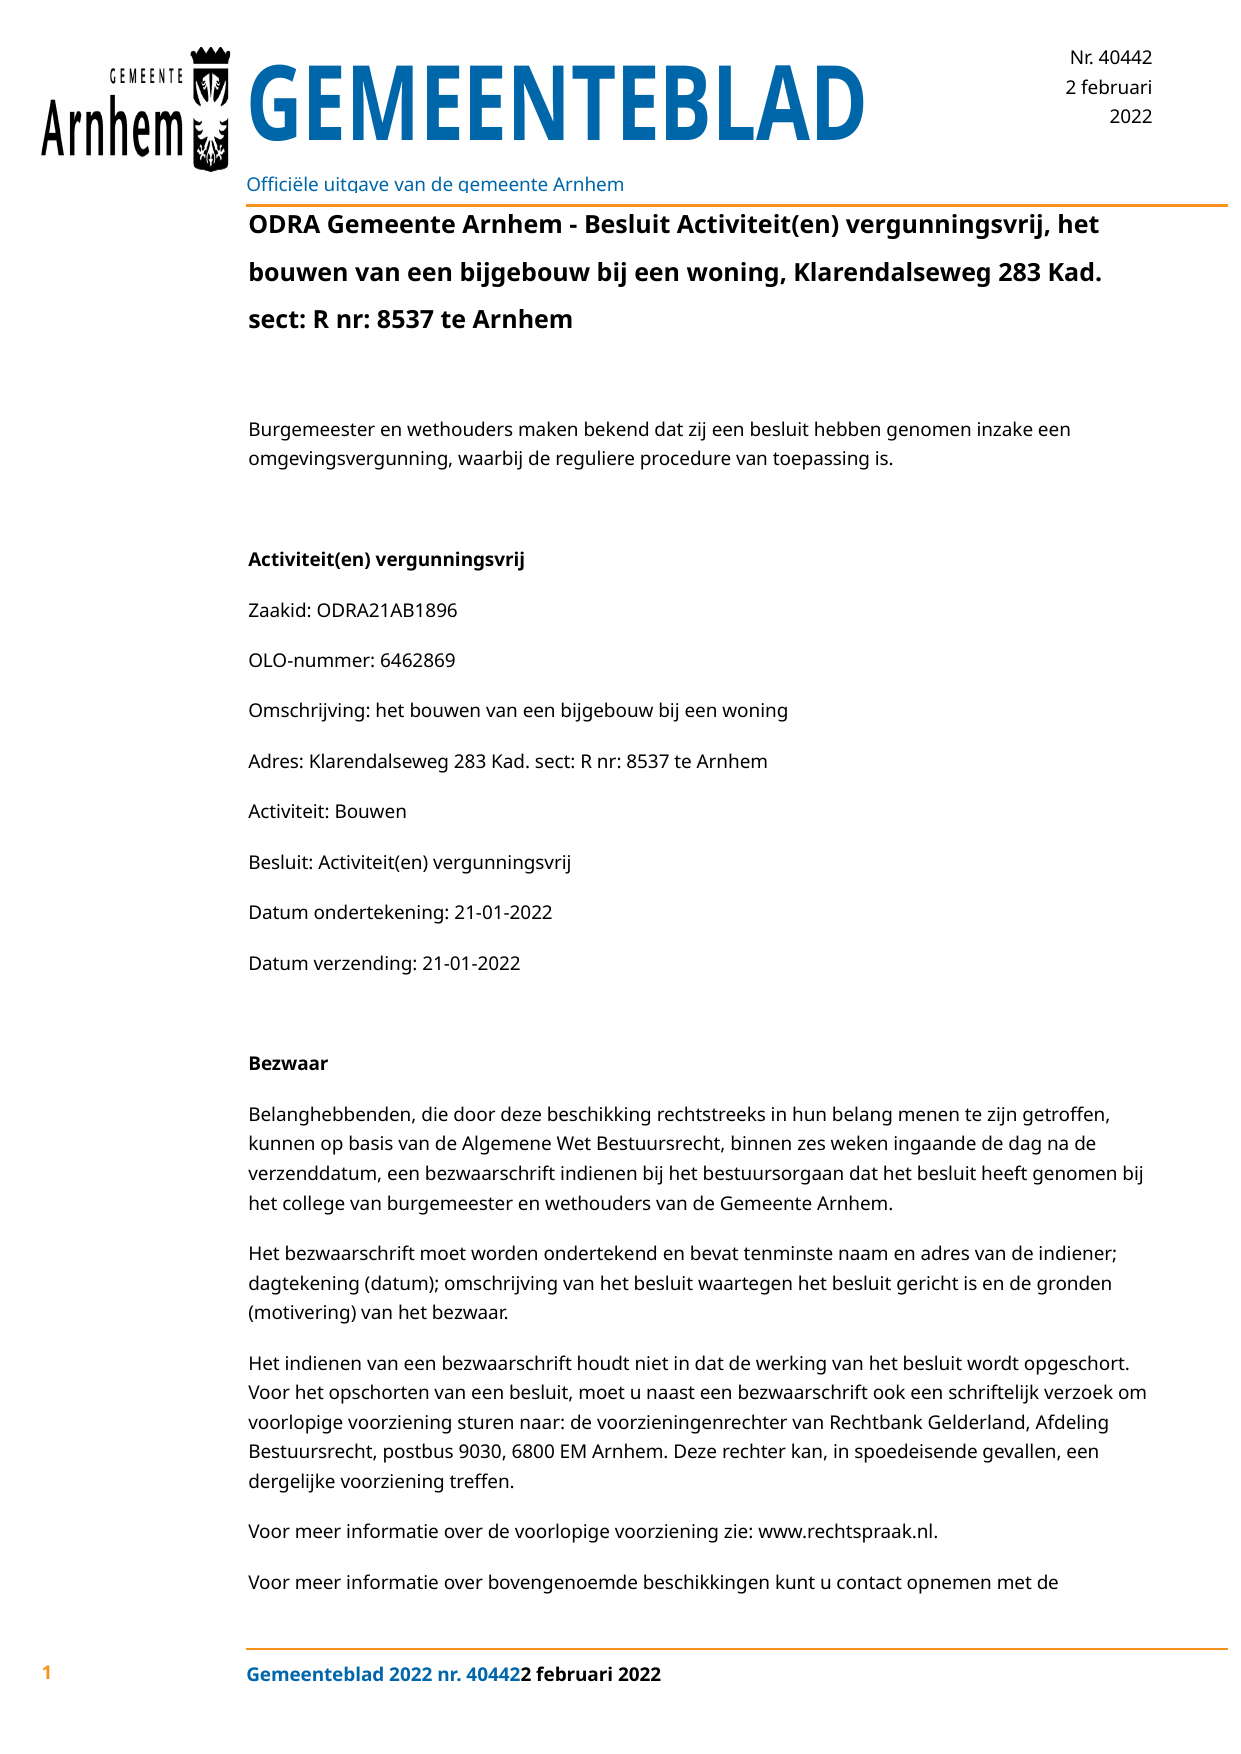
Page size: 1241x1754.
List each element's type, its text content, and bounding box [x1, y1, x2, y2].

text Besluit: Activiteit(en) vergunningsvrij [248, 849, 1152, 874]
text Datum verzending: 21-01-2022 [248, 950, 1152, 975]
text Het indienen van een bezwaarschrift houdt niet in dat de werking van het besluit wordt opgeschort. Voor het opschorten van een besluit, moet u naast een bezwaarschrift ook een schriftelijk verzoek om voorlopige voorziening sturen naar: de voorzieningenrechter van Rechtbank Gelderland, Afdeling Bestuursrecht, postbus 9030, 6800 EM Arnhem. Deze rechter kan, in spoedeisende gevallen, een dergelijke voorziening treffen. [248, 1350, 1152, 1494]
text Bezwaar [248, 1051, 1152, 1076]
text Activiteit: Bouwen [248, 798, 1152, 824]
text Voor meer informatie over bovengenoemde beschikkingen kunt u contact opnemen met de [248, 1569, 1152, 1594]
text Zaakid: ODRA21AB1896 [248, 597, 1152, 622]
text Voor meer informatie over de voorlopige voorziening zie: www.rechtspraak.nl. [248, 1518, 1152, 1544]
text Adres: Klarendalseweg 283 Kad. sect: R nr: 8537 te Arnhem [248, 748, 1152, 774]
text Activiteit(en) vergunningsvrij [248, 546, 1152, 572]
text Omschrijving: het bouwen van een bijgebouw bij een woning [248, 698, 1152, 723]
picture [41, 47, 231, 172]
text Het bezwaarschrift moet worden ondertekend en bevat tenminste naam en adres van de indiener; dagtekening (datum); omschrijving van het besluit waartegen het besluit gericht is en de gronden (motivering) van het bezwaar. [248, 1240, 1152, 1325]
text Datum ondertekening: 21-01-2022 [248, 899, 1152, 925]
text Belanghebbenden, die door deze beschikking rechtstreeks in hun belang menen te zijn getroffen, kunnen op basis van de Algemene Wet Bestuursrecht, binnen zes weken ingaande de dag na de verzenddatum, een bezwaarschrift indienen bij het bestuursorgaan dat het besluit heeft genomen bij het college van burgemeester en wethouders van de Gemeente Arnhem. [248, 1101, 1152, 1215]
text ODRA Gemeente Arnhem - Besluit Activiteit(en) vergunningsvrij, het bouwen van een bijgebouw bij een woning, Klarendalseweg 283 Kad. sect: R nr: 8537 te Arnhem [248, 207, 1152, 336]
text Burgemeester en wethouders maken bekend dat zij een besluit hebben genomen inzake een omgevingsvergunning, waarbij de reguliere procedure van toepassing is. [248, 416, 1152, 471]
text OLO-nummer: 6462869 [248, 647, 1152, 673]
